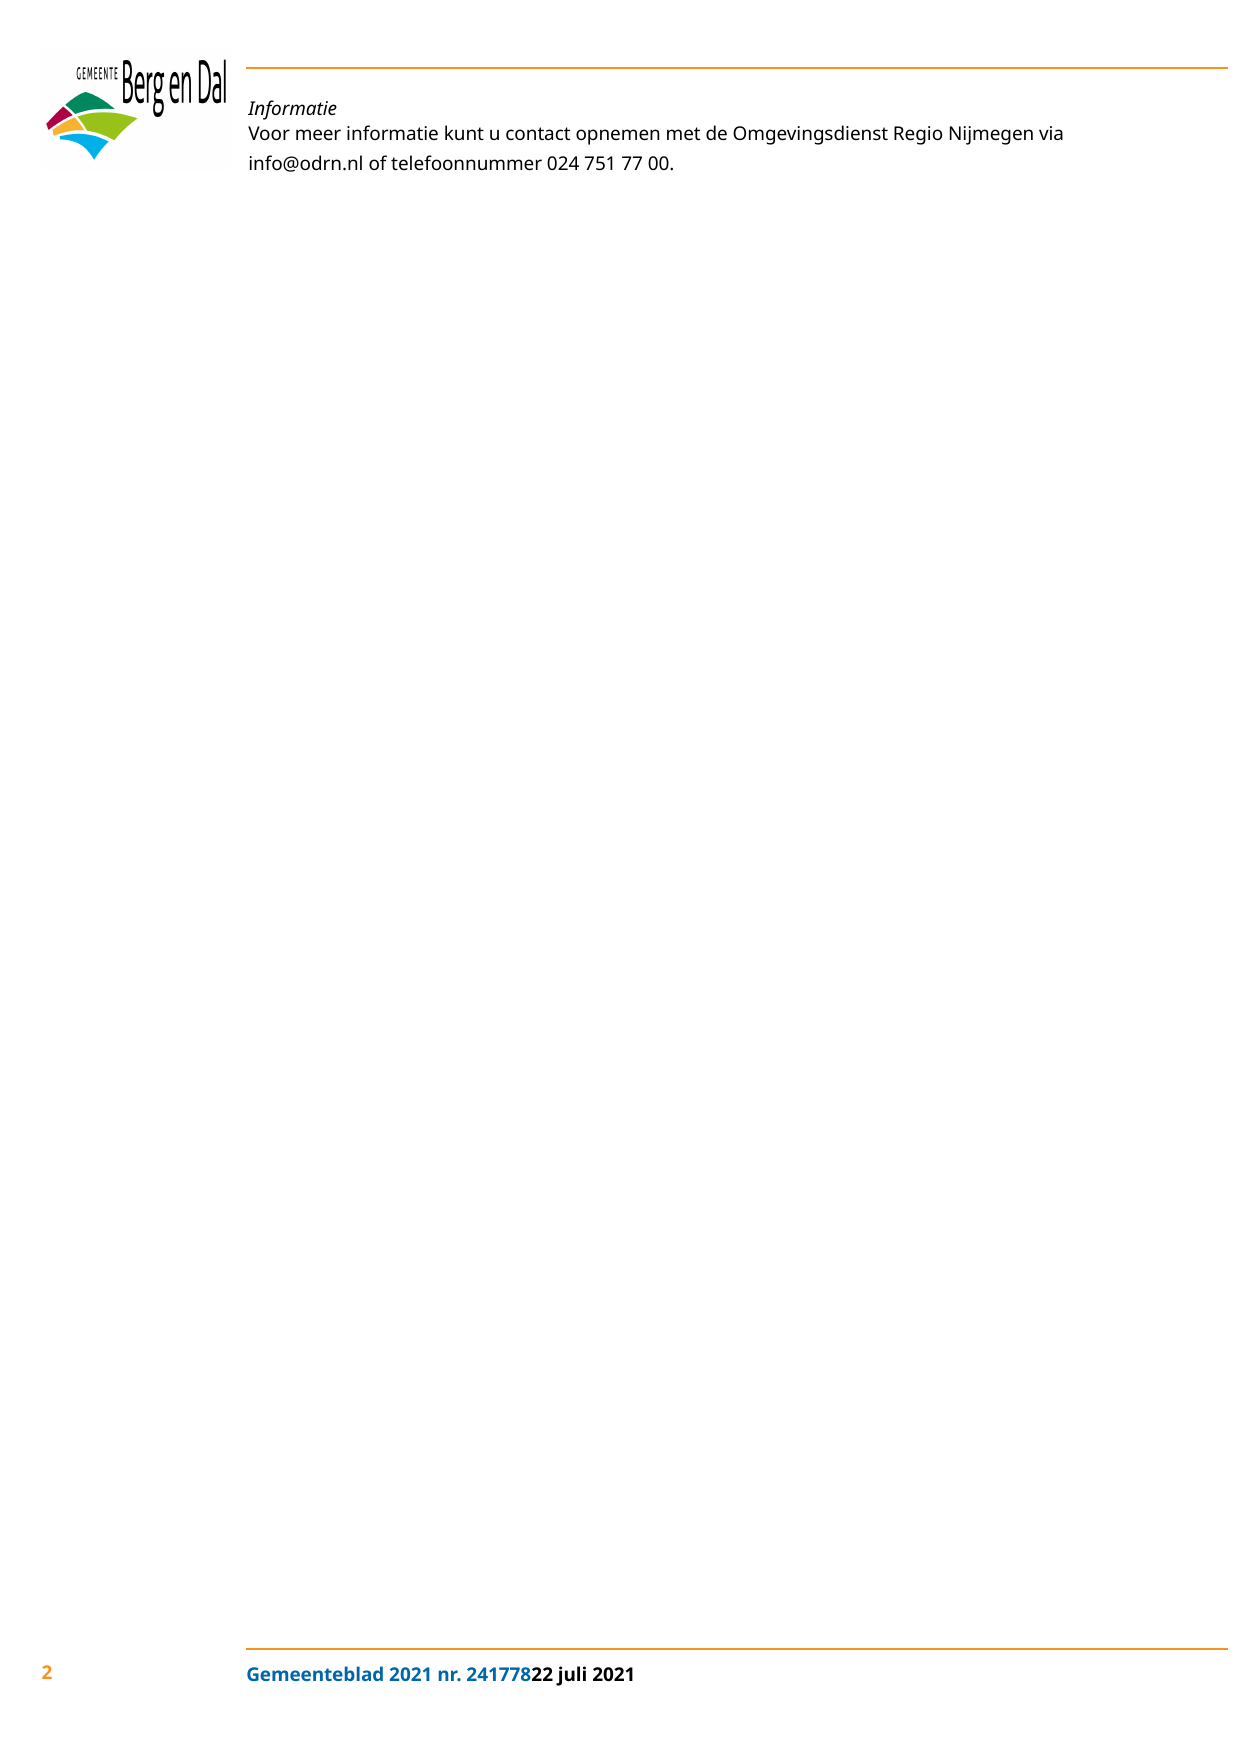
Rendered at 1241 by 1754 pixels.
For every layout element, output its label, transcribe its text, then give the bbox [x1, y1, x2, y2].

picture [41, 47, 231, 172]
text Informatie [248, 95, 1152, 121]
text Voor meer informatie kunt u contact opnemen met de Omgevingsdienst Regio Nijmegen via info@odrn.nl of telefoonnummer 024 751 77 00. [248, 121, 1152, 176]
